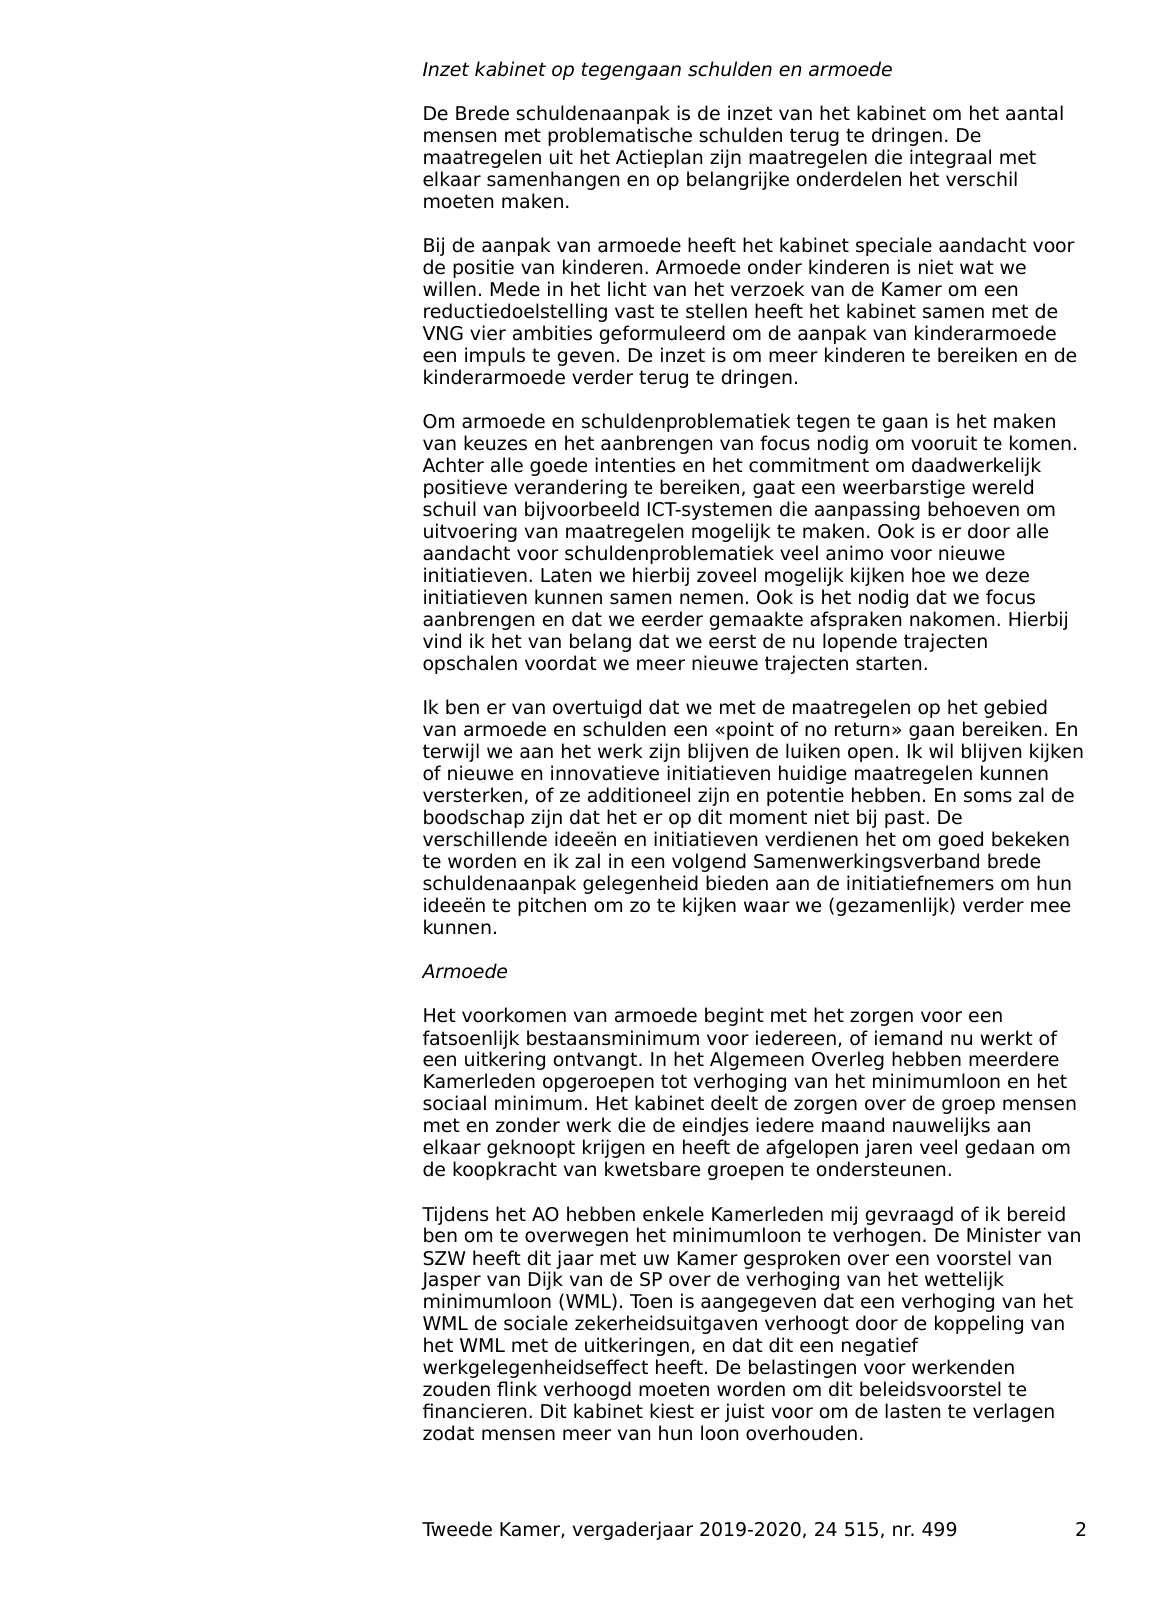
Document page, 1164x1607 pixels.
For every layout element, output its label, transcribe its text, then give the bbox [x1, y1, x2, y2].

subtitle Armoede [422, 961, 1087, 983]
text Bij de aanpak van armoede heeft het kabinet speciale aandacht voor de positie van kinderen. Armoede onder kinderen is niet wat we willen. Mede in het licht van het verzoek van de Kamer om een reductiedoelstelling vast te stellen heeft het kabinet samen met de VNG vier ambities geformuleerd om de aanpak van kinderarmoede een impuls te geven. De inzet is om meer kinderen te bereiken en de kinderarmoede verder terug te dringen. [422, 235, 1087, 389]
text Tijdens het AO hebben enkele Kamerleden mij gevraagd of ik bereid ben om te overwegen het minimumloon te verhogen. De Minister van SZW heeft dit jaar met uw Kamer gesproken over een voorstel van Jasper van Dijk van de SP over de verhoging van het wettelijk minimumloon (WML). Toen is aangegeven dat een verhoging van het WML de sociale zekerheidsuitgaven verhoogt door de koppeling van het WML met de uitkeringen, en dat dit een negatief werkgelegenheidseffect heeft. De belastingen voor werkenden zouden flink verhoogd moeten worden om dit beleidsvoorstel te financieren. Dit kabinet kiest er juist voor om de lasten te verlagen zodat mensen meer van hun loon overhouden. [422, 1203, 1087, 1445]
text De Brede schuldenaanpak is de inzet van het kabinet om het aantal mensen met problematische schulden terug te dringen. De maatregelen uit het Actieplan zijn maatregelen die integraal met elkaar samenhangen en op belangrijke onderdelen het verschil moeten maken. [422, 103, 1087, 213]
text Om armoede en schuldenproblematiek tegen te gaan is het maken van keuzes en het aanbrengen van focus nodig om vooruit te komen. Achter alle goede intenties en het commitment om daadwerkelijk positieve verandering te bereiken, gaat een weerbarstige wereld schuil van bijvoorbeeld ICT-systemen die aanpassing behoeven om uitvoering van maatregelen mogelijk te maken. Ook is er door alle aandacht voor schuldenproblematiek veel animo voor nieuwe initiatieven. Laten we hierbij zoveel mogelijk kijken hoe we deze initiatieven kunnen samen nemen. Ook is het nodig dat we focus aanbrengen en dat we eerder gemaakte afspraken nakomen. Hierbij vind ik het van belang dat we eerst de nu lopende trajecten opschalen voordat we meer nieuwe trajecten starten. [422, 411, 1087, 675]
text Ik ben er van overtuigd dat we met de maatregelen op het gebied van armoede en schulden een «point of no return» gaan bereiken. En terwijl we aan het werk zijn blijven de luiken open. Ik wil blijven kijken of nieuwe en innovatieve initiatieven huidige maatregelen kunnen versterken, of ze additioneel zijn en potentie hebben. En soms zal de boodschap zijn dat het er op dit moment niet bij past. De verschillende ideeën en initiatieven verdienen het om goed bekeken te worden en ik zal in een volgend Samenwerkingsverband brede schuldenaanpak gelegenheid bieden aan de initiatiefnemers om hun ideeën te pitchen om zo te kijken waar we (gezamenlijk) verder mee kunnen. [422, 697, 1087, 939]
text Het voorkomen van armoede begint met het zorgen voor een fatsoenlijk bestaansminimum voor iedereen, of iemand nu werkt of een uitkering ontvangt. In het Algemeen Overleg hebben meerdere Kamerleden opgeroepen tot verhoging van het minimumloon en het sociaal minimum. Het kabinet deelt de zorgen over de groep mensen met en zonder werk die de eindjes iedere maand nauwelijks aan elkaar geknoopt krijgen en heeft de afgelopen jaren veel gedaan om de koopkracht van kwetsbare groepen te ondersteunen. [422, 1005, 1087, 1181]
subtitle Inzet kabinet op tegengaan schulden en armoede [422, 59, 1087, 81]
